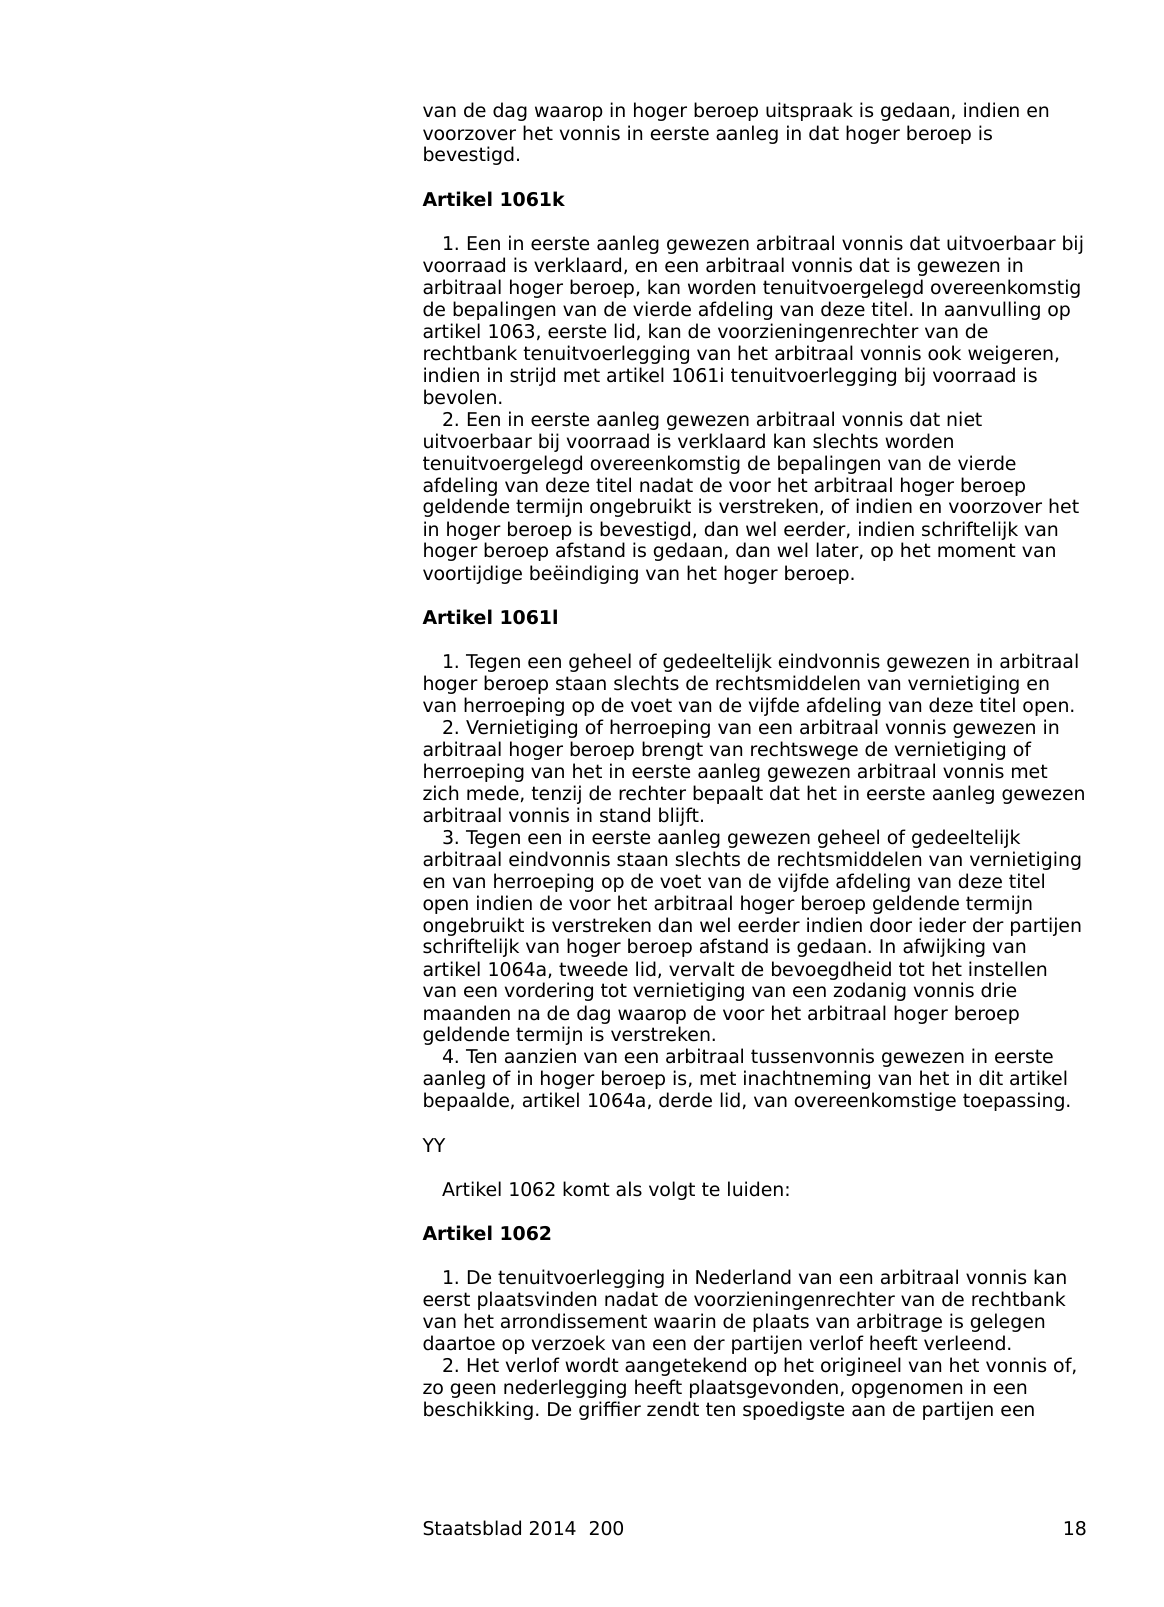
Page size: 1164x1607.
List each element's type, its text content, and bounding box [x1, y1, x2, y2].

text 4. Ten aanzien van een arbitraal tussenvonnis gewezen in eerste aanleg of in hoger beroep is, met inachtneming van het in dit artikel bepaalde, artikel 1064a, derde lid, van overeenkomstige toepassing. [422, 1046, 1087, 1112]
text Artikel 1062 komt als volgt te luiden: [422, 1179, 1087, 1201]
text 2. Vernietiging of herroeping van een arbitraal vonnis gewezen in arbitraal hoger beroep brengt van rechtswege de vernietiging of herroeping van het in eerste aanleg gewezen arbitraal vonnis met zich mede, tenzij de rechter bepaalt dat het in eerste aanleg gewezen arbitraal vonnis in stand blijft. [422, 717, 1087, 827]
subtitle Artikel 1062 [422, 1223, 1087, 1245]
text YY [422, 1134, 1087, 1156]
text 3. Tegen een in eerste aanleg gewezen geheel of gedeeltelijk arbitraal eindvonnis staan slechts de rechtsmiddelen van vernietiging en van herroeping op de voet van de vijfde afdeling van deze titel open indien de voor het arbitraal hoger beroep geldende termijn ongebruikt is verstreken dan wel eerder indien door ieder der partijen schriftelijk van hoger beroep afstand is gedaan. In afwijking van artikel 1064a, tweede lid, vervalt de bevoegdheid tot het instellen van een vordering tot vernietiging van een zodanig vonnis drie maanden na de dag waarop de voor het arbitraal hoger beroep geldende termijn is verstreken. [422, 827, 1087, 1046]
text 1. Tegen een geheel of gedeeltelijk eindvonnis gewezen in arbitraal hoger beroep staan slechts de rechtsmiddelen van vernietiging en van herroeping op de voet van de vijfde afdeling van deze titel open. [422, 651, 1087, 717]
text 2. Het verlof wordt aangetekend op het origineel van het vonnis of, zo geen nederlegging heeft plaatsgevonden, opgenomen in een beschikking. De griffier zendt ten spoedigste aan de partijen een [422, 1355, 1087, 1421]
text 1. De tenuitvoerlegging in Nederland van een arbitraal vonnis kan eerst plaatsvinden nadat de voorzieningenrechter van de rechtbank van het arrondissement waarin de plaats van arbitrage is gelegen daartoe op verzoek van een der partijen verlof heeft verleend. [422, 1267, 1087, 1355]
subtitle Artikel 1061k [422, 188, 1087, 211]
text 1. Een in eerste aanleg gewezen arbitraal vonnis dat uitvoerbaar bij voorraad is verklaard, en een arbitraal vonnis dat is gewezen in arbitraal hoger beroep, kan worden tenuitvoergelegd overeenkomstig de bepalingen van de vierde afdeling van deze titel. In aanvulling op artikel 1063, eerste lid, kan de voorzieningenrechter van de rechtbank tenuitvoerlegging van het arbitraal vonnis ook weigeren, indien in strijd met artikel 1061i tenuitvoerlegging bij voorraad is bevolen. [422, 233, 1087, 408]
text van de dag waarop in hoger beroep uitspraak is gedaan, indien en voorzover het vonnis in eerste aanleg in dat hoger beroep is bevestigd. [422, 100, 1087, 166]
subtitle Artikel 1061l [422, 607, 1087, 628]
text 2. Een in eerste aanleg gewezen arbitraal vonnis dat niet uitvoerbaar bij voorraad is verklaard kan slechts worden tenuitvoergelegd overeenkomstig de bepalingen van de vierde afdeling van deze titel nadat de voor het arbitraal hoger beroep geldende termijn ongebruikt is verstreken, of indien en voorzover het in hoger beroep is bevestigd, dan wel eerder, indien schriftelijk van hoger beroep afstand is gedaan, dan wel later, op het moment van voortijdige beëindiging van het hoger beroep. [422, 408, 1087, 584]
